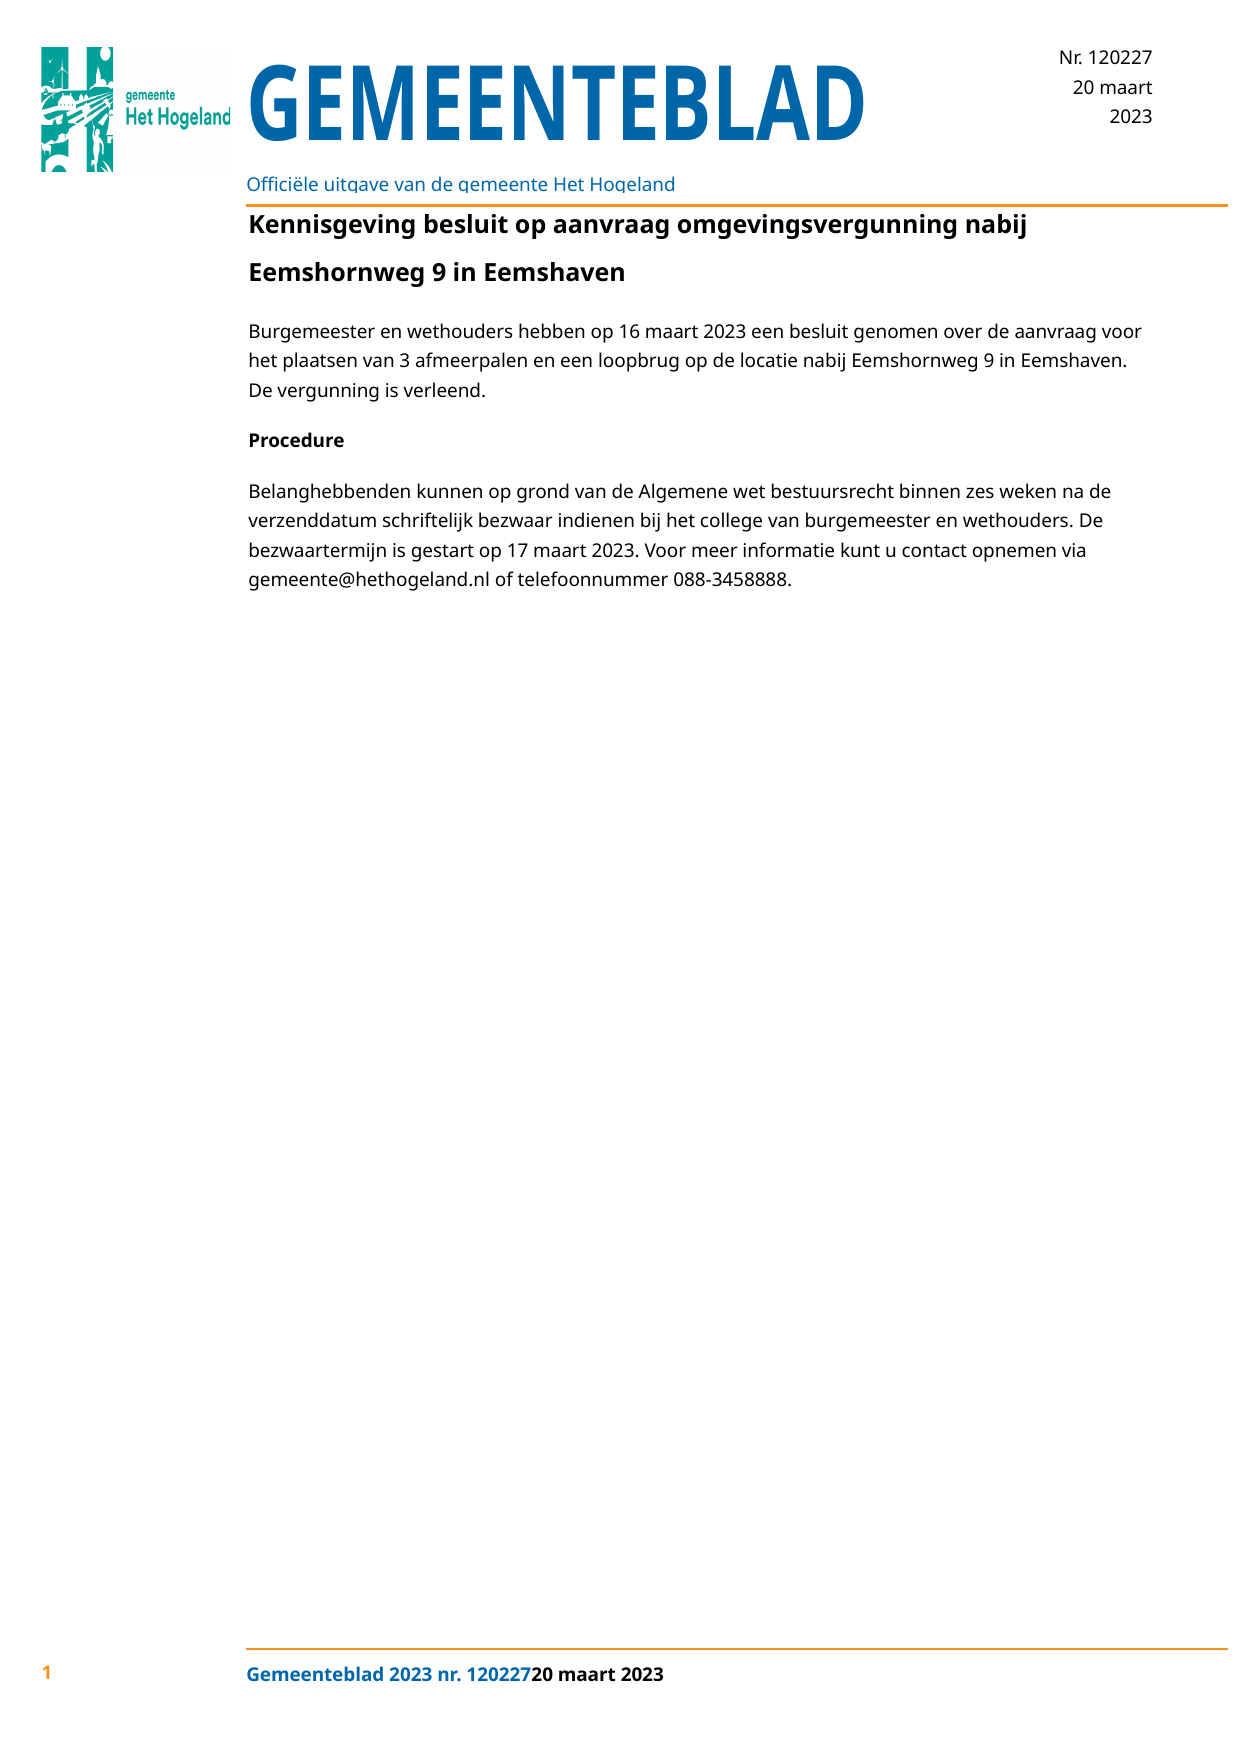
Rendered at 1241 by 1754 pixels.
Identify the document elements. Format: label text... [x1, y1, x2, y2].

text Burgemeester en wethouders hebben op 16 maart 2023 een besluit genomen over de aanvraag voor het plaatsen van 3 afmeerpalen en een loopbrug op de locatie nabij Eemshornweg 9 in Eemshaven. De vergunning is verleend. [248, 318, 1152, 403]
text Kennisgeving besluit op aanvraag omgevingsvergunning nabij Eemshornweg 9 in Eemshaven [248, 207, 1152, 288]
text Procedure [248, 427, 1152, 453]
text Belanghebbenden kunnen op grond van de Algemene wet bestuursrecht binnen zes weken na de verzenddatum schriftelijk bezwaar indienen bij het college van burgemeester en wethouders. De bezwaartermijn is gestart op 17 maart 2023. Voor meer informatie kunt u contact opnemen via gemeente@hethogeland.nl of telefoonnummer 088-3458888. [248, 478, 1152, 592]
picture [41, 47, 231, 172]
